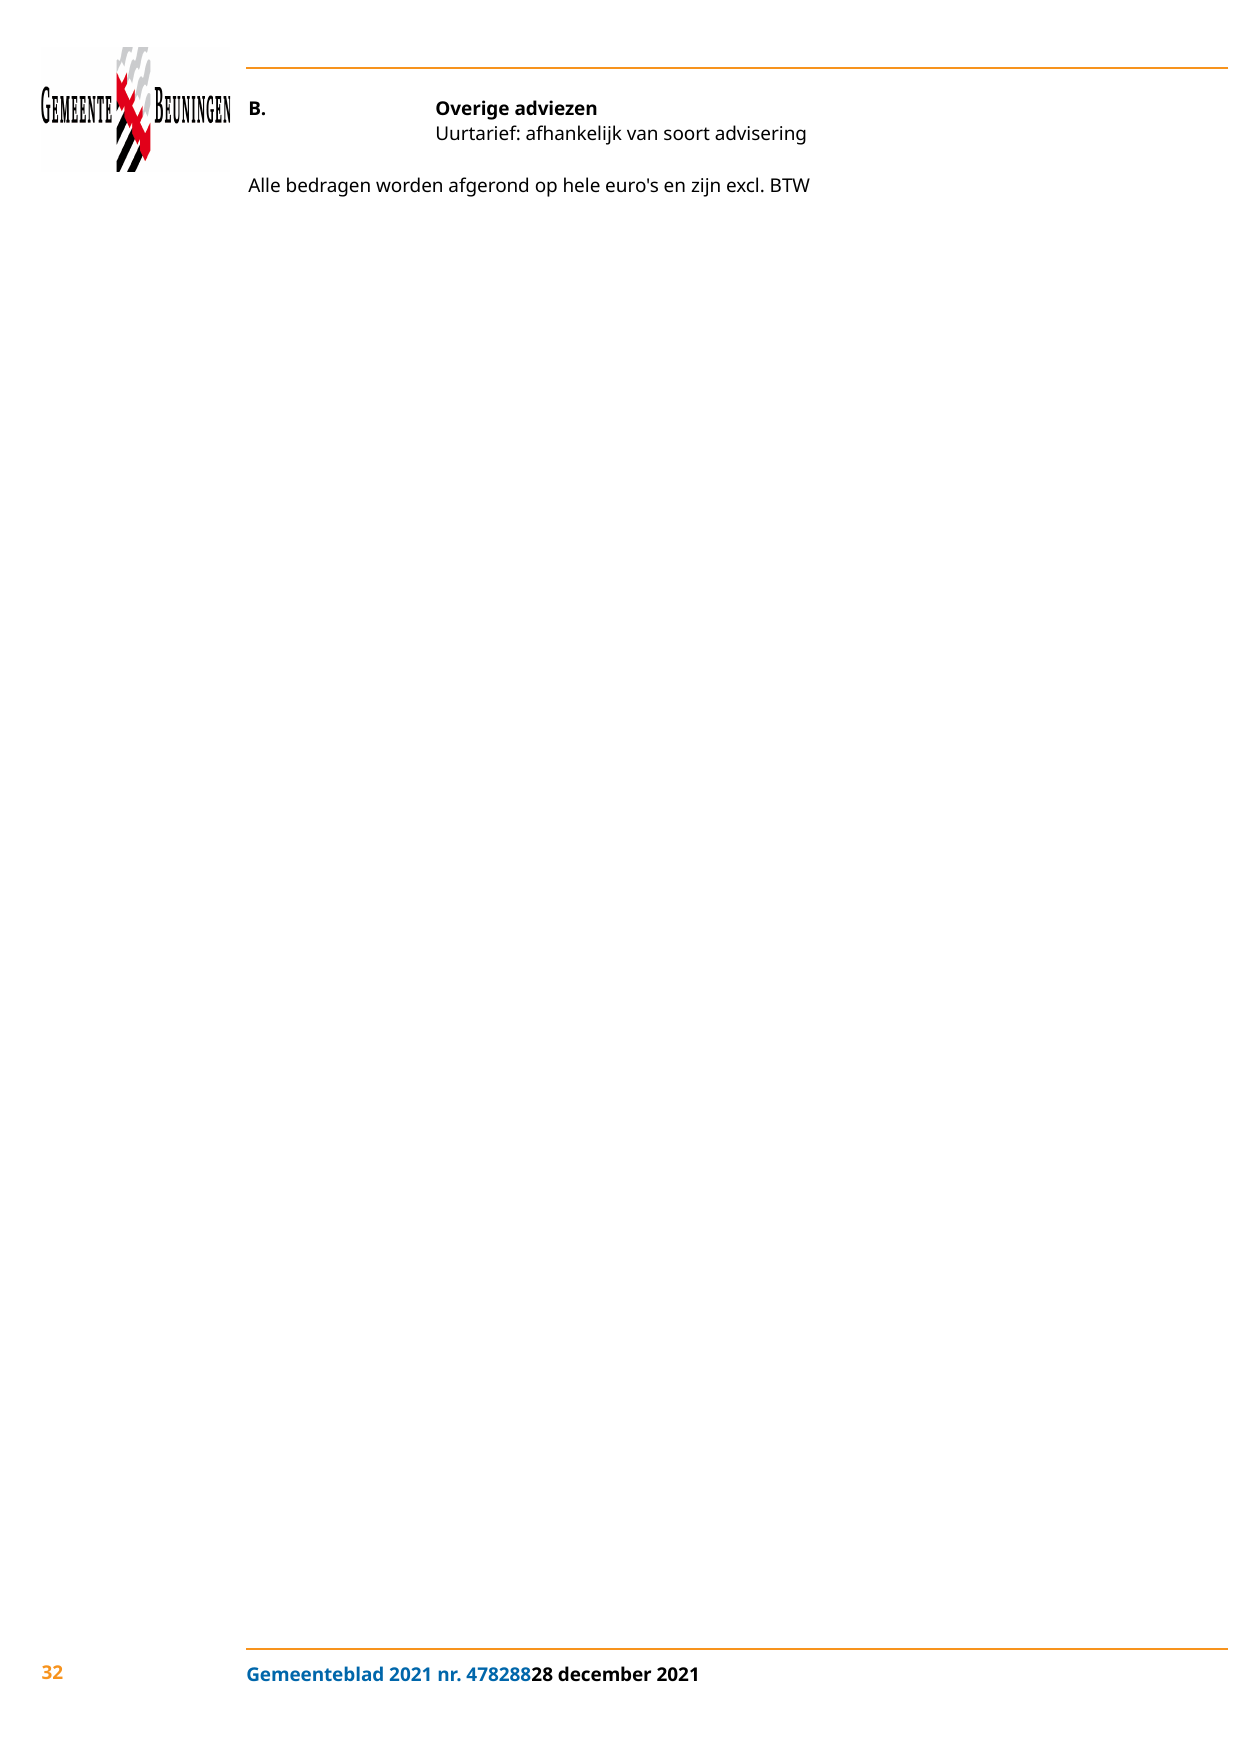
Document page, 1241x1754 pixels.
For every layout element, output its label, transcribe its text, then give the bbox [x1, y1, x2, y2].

table_cell Overige adviezen [435, 95, 924, 121]
table_cell [924, 121, 1152, 146]
table_cell [248, 121, 435, 146]
table_cell [248, 146, 435, 172]
table_cell B. [248, 95, 435, 121]
table_cell [435, 146, 924, 172]
table_cell Alle bedragen worden afgerond op hele euro's en zijn excl. BTW [248, 172, 1152, 198]
table_cell [924, 95, 1152, 121]
table_cell [924, 146, 1152, 172]
picture [41, 47, 231, 172]
table_cell Uurtarief: afhankelijk van soort advisering [435, 121, 924, 146]
